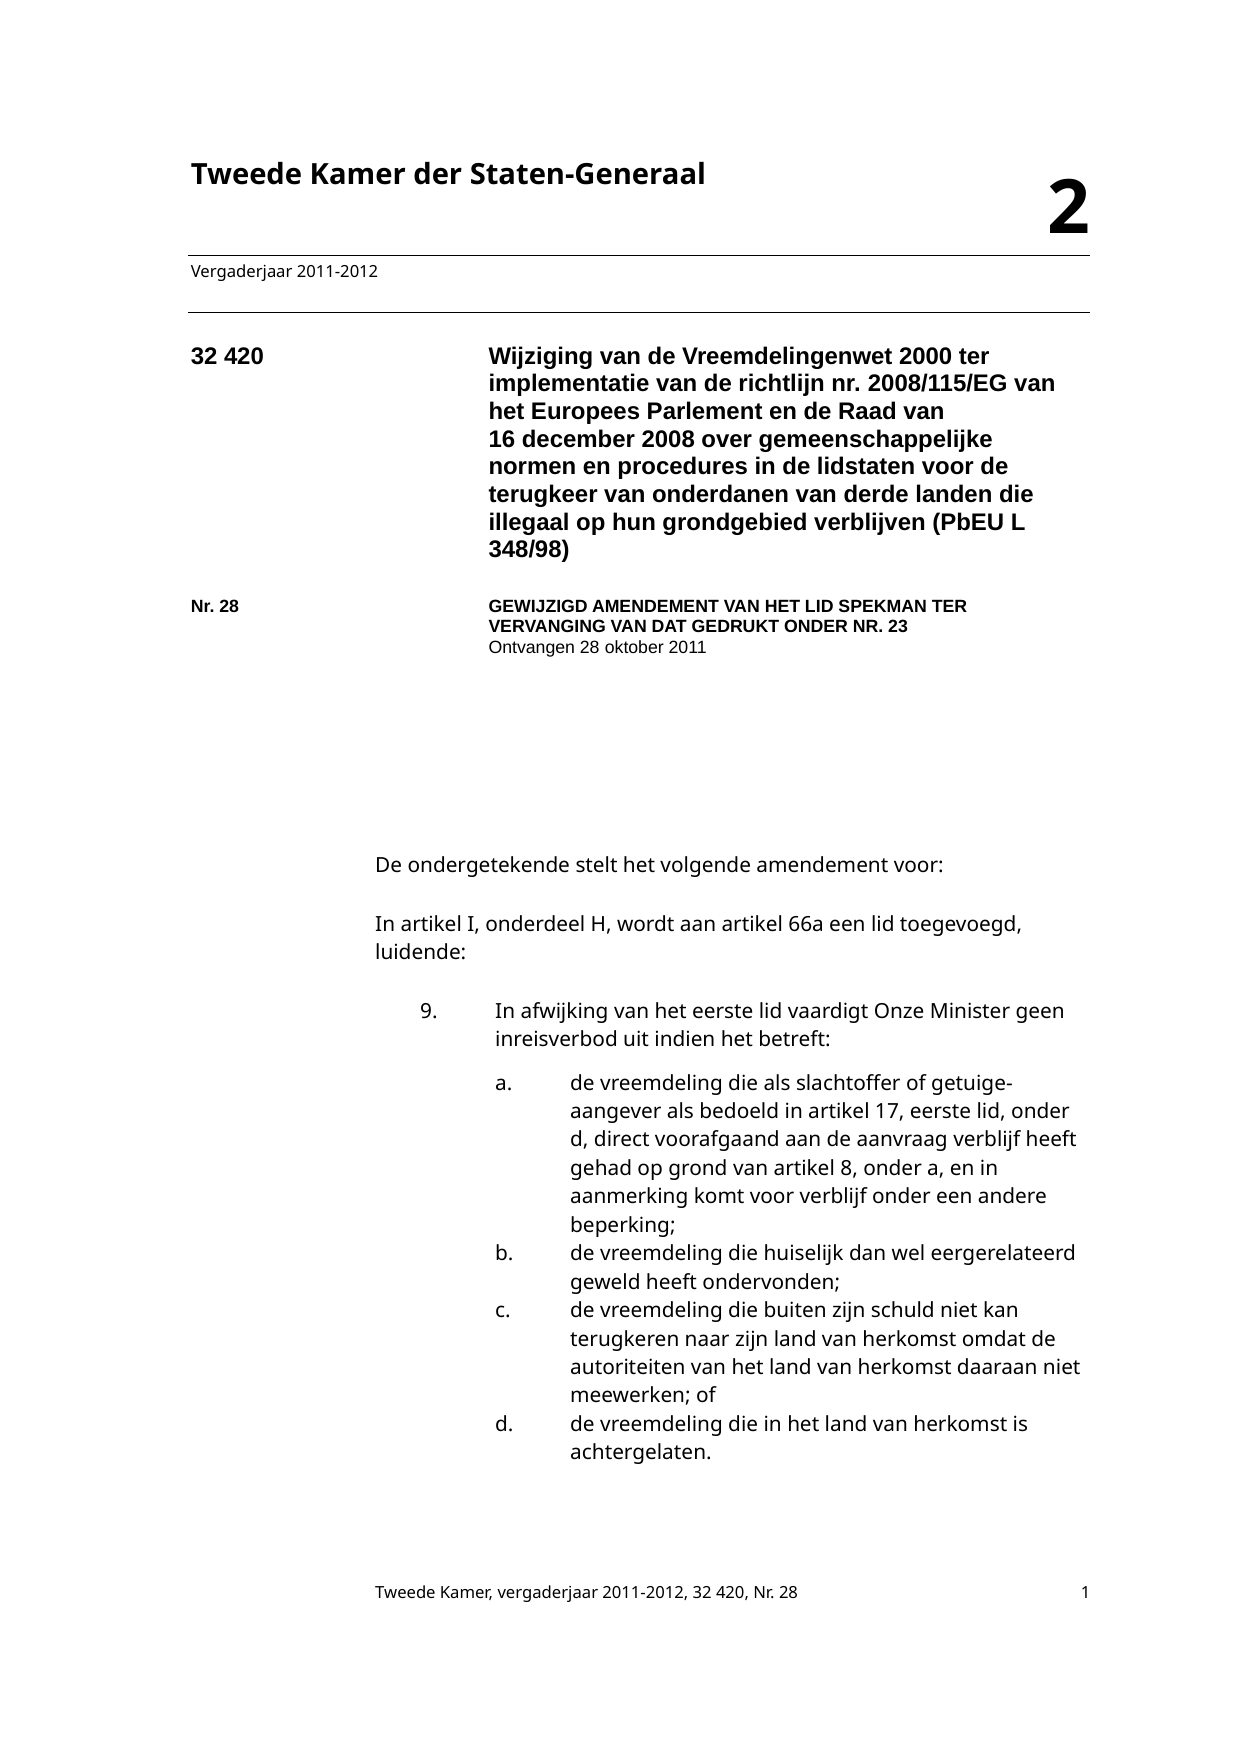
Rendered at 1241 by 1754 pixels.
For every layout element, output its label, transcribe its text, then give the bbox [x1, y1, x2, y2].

text De ondergetekende stelt het volgende amendement voor: [375, 851, 1090, 879]
table_cell 32 420 [188, 339, 485, 593]
list In afwijking van het eerste lid vaardigt Onze Minister geen inreisverbod uit indien het betreft: [420, 996, 1090, 1053]
table_cell Wijziging van de Vreemdelingenwet 2000 ter implementatie van de richtlijn nr. 2008/115/EG van het Europees Parlement en de Raad van 16 december 2008 over gemeenschappelijke normen en procedures in de lidstaten voor de terugkeer van onderdanen van derde landen die illegaal op hun grondgebied verblijven (PbEU L 348/98) [485, 339, 1090, 593]
table_cell Nr. 28 [188, 593, 485, 732]
table_cell GEWIJZIGD AMENDEMENT VAN HET LID SPEKMAN TER VERVANGING VAN DAT GEDRUKT ONDER NR. 23 Ontvangen 28 oktober 2011 [485, 593, 1090, 732]
text In artikel I, onderdeel H, wordt aan artikel 66a een lid toegevoegd, luidende: [375, 909, 1090, 966]
table_header 2 [910, 150, 1090, 255]
list de vreemdeling die in het land van herkomst is achtergelaten. [495, 1409, 1090, 1466]
table_header Tweede Kamer der Staten-Generaal [188, 150, 909, 255]
table_cell [485, 256, 1090, 312]
table_cell [485, 313, 1090, 339]
table_cell [188, 313, 485, 339]
list de vreemdeling die huiselijk dan wel eergerelateerd geweld heeft ondervonden; [495, 1238, 1090, 1295]
table_cell Vergaderjaar 2011-2012 [188, 256, 485, 312]
list de vreemdeling die als slachtoffer of getuige-aangever als bedoeld in artikel 17, eerste lid, onder d, direct voorafgaand aan de aanvraag verblijf heeft gehad op grond van artikel 8, onder a, en in aanmerking komt voor verblijf onder een andere beperking; [495, 1068, 1090, 1238]
list de vreemdeling die buiten zijn schuld niet kan terugkeren naar zijn land van herkomst omdat de autoriteiten van het land van herkomst daaraan niet meewerken; of [495, 1295, 1090, 1409]
